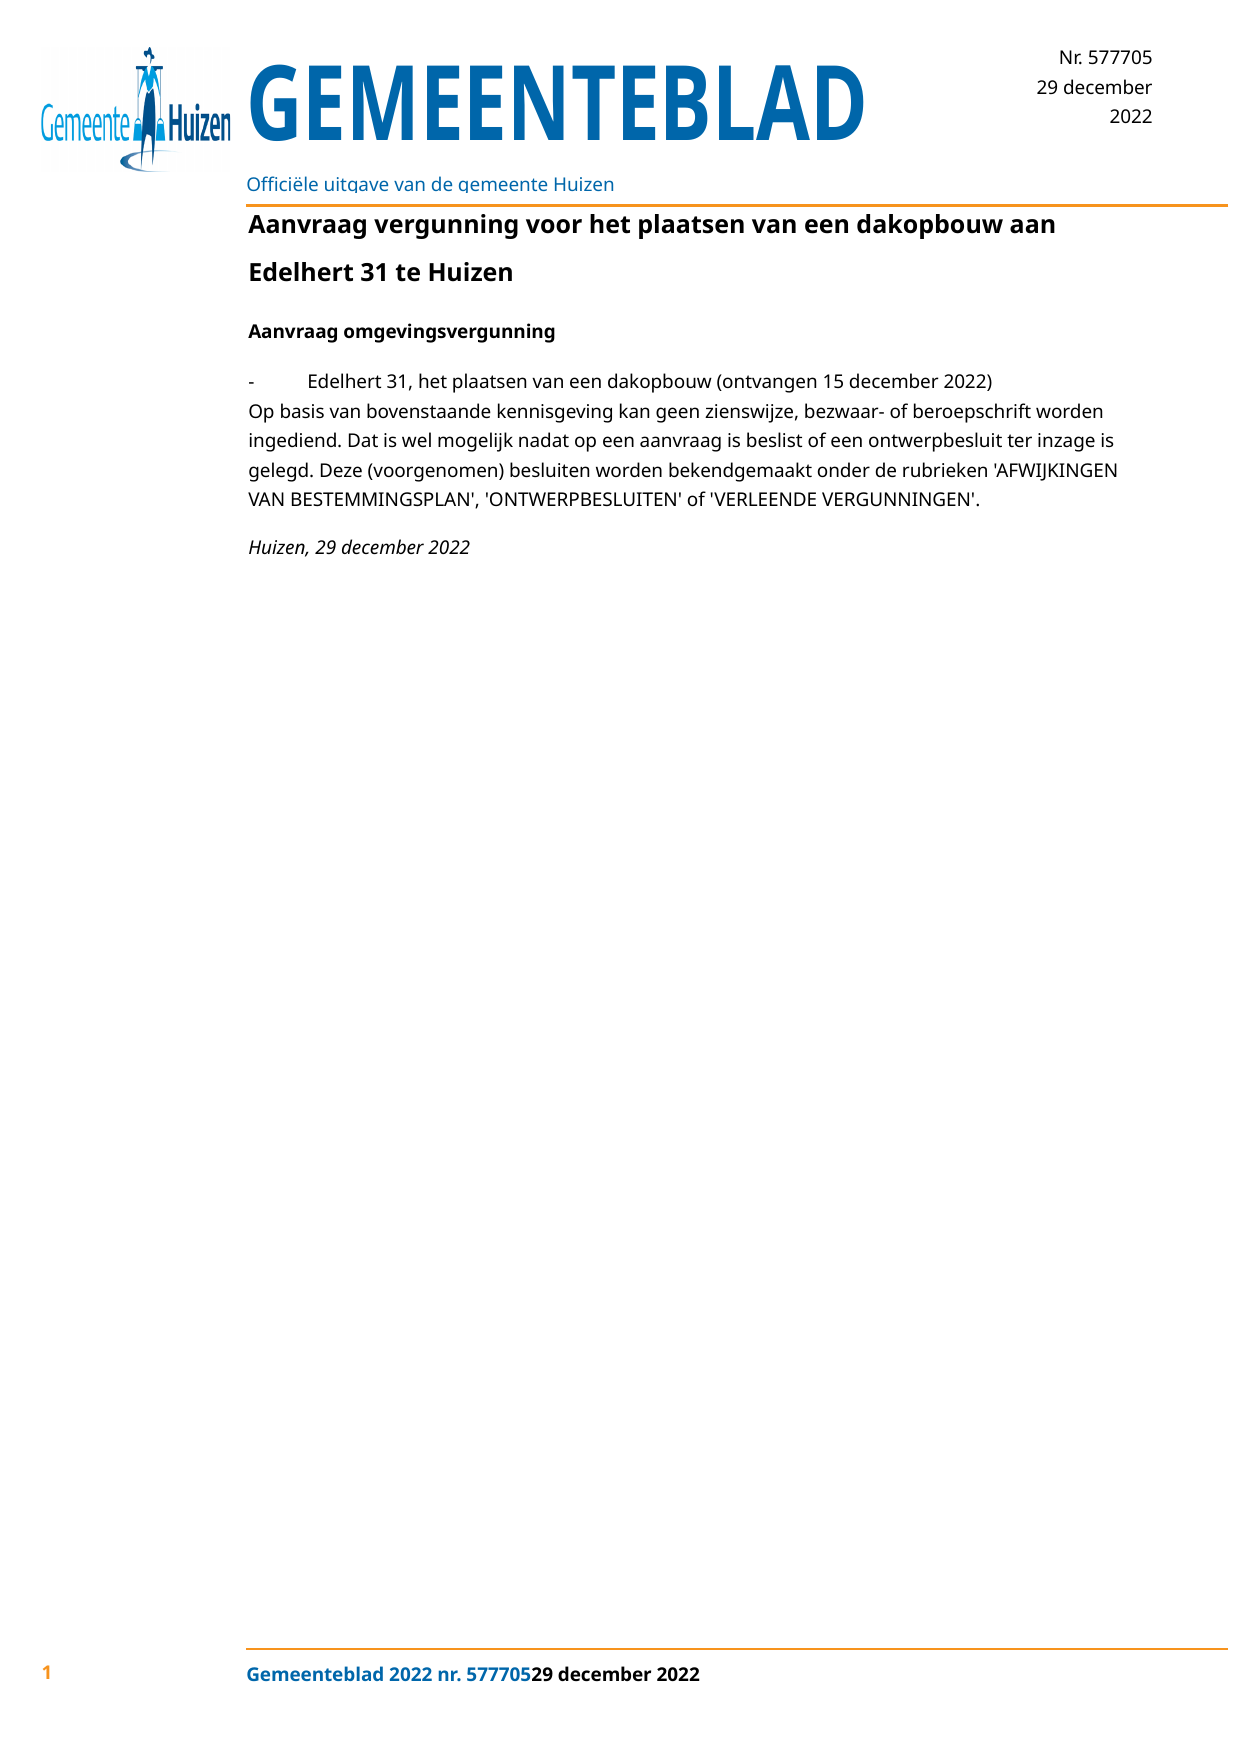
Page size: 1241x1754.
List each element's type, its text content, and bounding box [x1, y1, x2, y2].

list Edelhert 31, het plaatsen van een dakopbouw (ontvangen 15 december 2022) [248, 368, 1152, 394]
text Op basis van bovenstaande kennisgeving kan geen zienswijze, bezwaar- of beroepschrift worden ingediend. Dat is wel mogelijk nadat op een aanvraag is beslist of een ontwerpbesluit ter inzage is gelegd. Deze (voorgenomen) besluiten worden bekendgemaakt onder de rubrieken 'AFWIJKINGEN VAN BESTEMMINGSPLAN', 'ONTWERPBESLUITEN' of 'VERLEENDE VERGUNNINGEN'. [248, 398, 1152, 512]
picture [41, 47, 231, 172]
text Huizen, 29 december 2022 [248, 534, 1152, 560]
text Aanvraag vergunning voor het plaatsen van een dakopbouw aan Edelhert 31 te Huizen [248, 207, 1152, 288]
text Aanvraag omgevingsvergunning [248, 318, 1152, 344]
